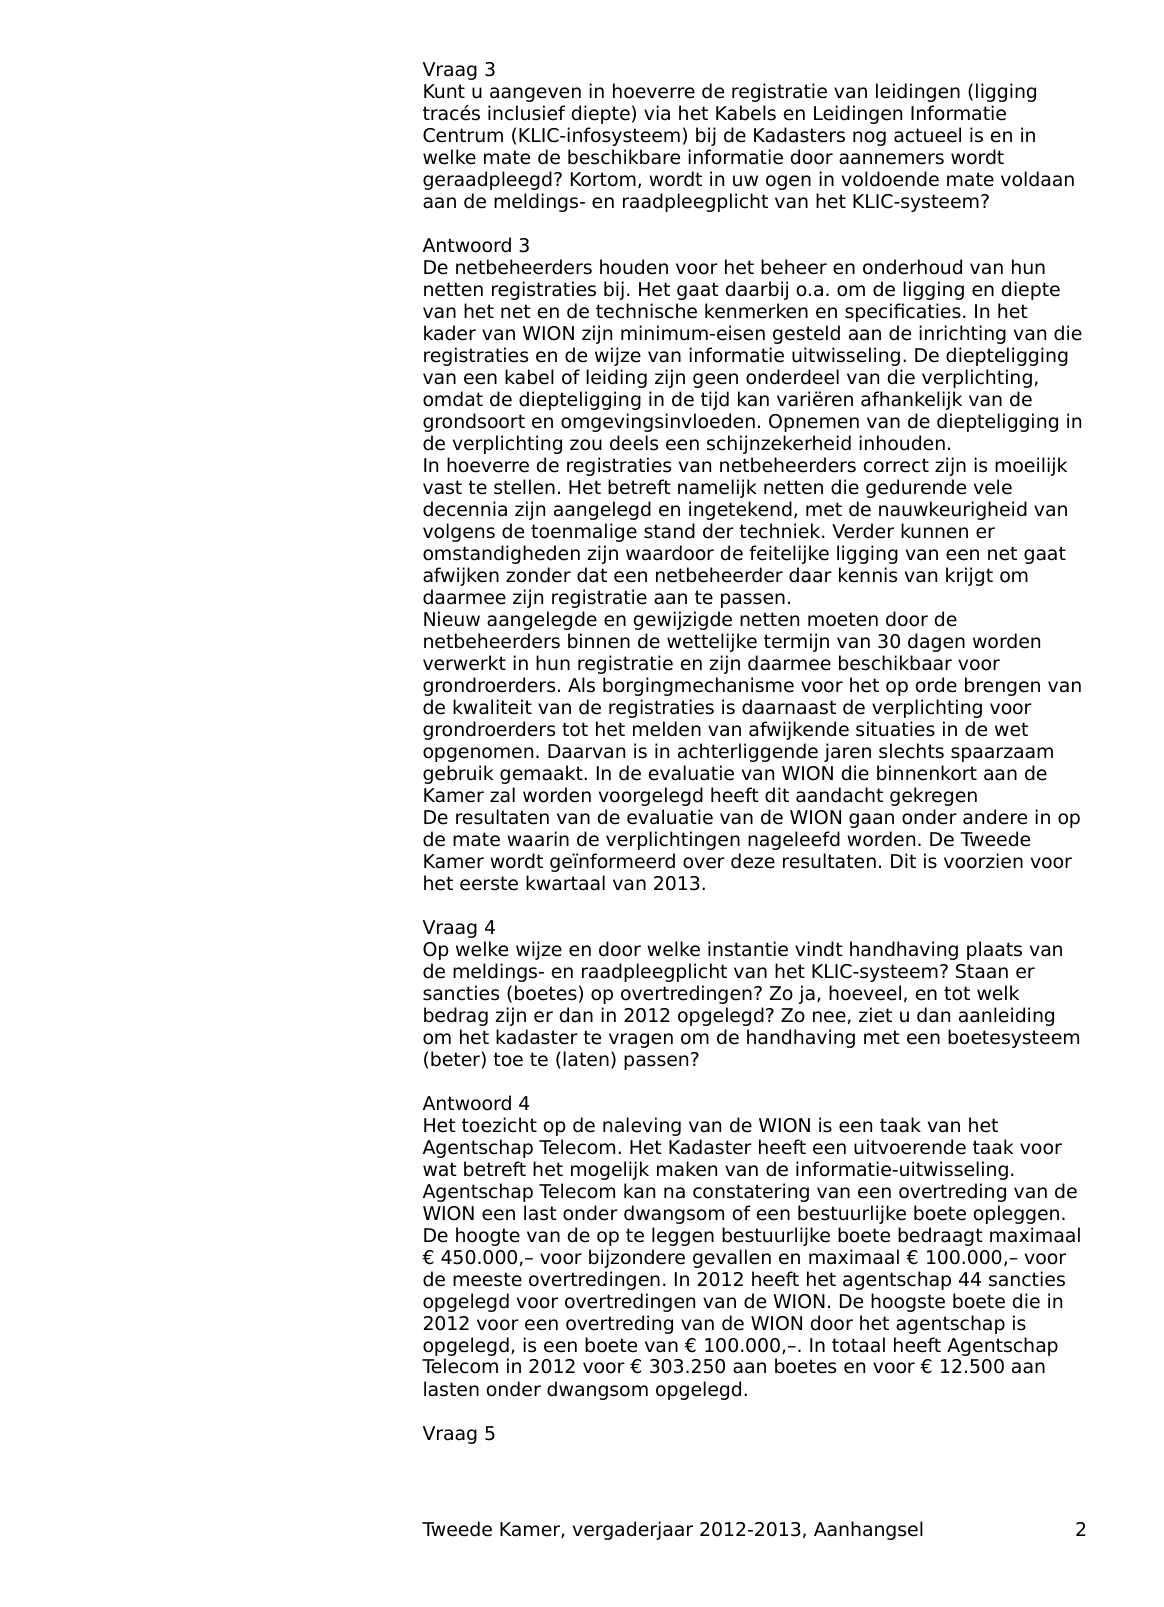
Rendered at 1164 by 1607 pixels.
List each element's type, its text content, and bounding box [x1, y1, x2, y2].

text Antwoord 4 [422, 1093, 1087, 1115]
text Antwoord 3 [422, 235, 1087, 257]
text In hoeverre de registraties van netbeheerders correct zijn is moeilijk vast te stellen. Het betreft namelijk netten die gedurende vele decennia zijn aangelegd en ingetekend, met de nauwkeurigheid van volgens de toenmalige stand der techniek. Verder kunnen er omstandigheden zijn waardoor de feitelijke ligging van een net gaat afwijken zonder dat een netbeheerder daar kennis van krijgt om daarmee zijn registratie aan te passen. [422, 455, 1087, 609]
text De resultaten van de evaluatie van de WION gaan onder andere in op de mate waarin de verplichtingen nageleefd worden. De Tweede Kamer wordt geïnformeerd over deze resultaten. Dit is voorzien voor het eerste kwartaal van 2013. [422, 807, 1087, 894]
text Op welke wijze en door welke instantie vindt handhaving plaats van de meldings- en raadpleegplicht van het KLIC-systeem? Staan er sancties (boetes) op overtredingen? Zo ja, hoeveel, en tot welk bedrag zijn er dan in 2012 opgelegd? Zo nee, ziet u dan aanleiding om het kadaster te vragen om de handhaving met een boetesysteem (beter) toe te (laten) passen? [422, 939, 1087, 1071]
text Vraag 5 [422, 1423, 1087, 1444]
text Kunt u aangeven in hoeverre de registratie van leidingen (ligging tracés inclusief diepte) via het Kabels en Leidingen Informatie Centrum (KLIC-infosysteem) bij de Kadasters nog actueel is en in welke mate de beschikbare informatie door aannemers wordt geraadpleegd? Kortom, wordt in uw ogen in voldoende mate voldaan aan de meldings- en raadpleegplicht van het KLIC-systeem? [422, 81, 1087, 213]
text Het toezicht op de naleving van de WION is een taak van het Agentschap Telecom. Het Kadaster heeft een uitvoerende taak voor wat betreft het mogelijk maken van de informatie-uitwisseling. [422, 1115, 1087, 1181]
text De hoogte van de op te leggen bestuurlijke boete bedraagt maximaal € 450.000,– voor bijzondere gevallen en maximaal € 100.000,– voor de meeste overtredingen. In 2012 heeft het agentschap 44 sancties opgelegd voor overtredingen van de WION. De hoogste boete die in 2012 voor een overtreding van de WION door het agentschap is opgelegd, is een boete van € 100.000,–. In totaal heeft Agentschap Telecom in 2012 voor € 303.250 aan boetes en voor € 12.500 aan lasten onder dwangsom opgelegd. [422, 1224, 1087, 1400]
text De netbeheerders houden voor het beheer en onderhoud van hun netten registraties bij. Het gaat daarbij o.a. om de ligging en diepte van het net en de technische kenmerken en specificaties. In het kader van WION zijn minimum-eisen gesteld aan de inrichting van die registraties en de wijze van informatie uitwisseling. De diepteligging van een kabel of leiding zijn geen onderdeel van die verplichting, omdat de diepteligging in de tijd kan variëren afhankelijk van de grondsoort en omgevingsinvloeden. Opnemen van de diepteligging in de verplichting zou deels een schijnzekerheid inhouden. [422, 257, 1087, 455]
text Nieuw aangelegde en gewijzigde netten moeten door de netbeheerders binnen de wettelijke termijn van 30 dagen worden verwerkt in hun registratie en zijn daarmee beschikbaar voor grondroerders. Als borgingmechanisme voor het op orde brengen van de kwaliteit van de registraties is daarnaast de verplichting voor grondroerders tot het melden van afwijkende situaties in de wet opgenomen. Daarvan is in achterliggende jaren slechts spaarzaam gebruik gemaakt. In de evaluatie van WION die binnenkort aan de Kamer zal worden voorgelegd heeft dit aandacht gekregen [422, 609, 1087, 807]
text Vraag 3 [422, 59, 1087, 81]
text Agentschap Telecom kan na constatering van een overtreding van de WION een last onder dwangsom of een bestuurlijke boete opleggen. [422, 1181, 1087, 1224]
text Vraag 4 [422, 917, 1087, 939]
